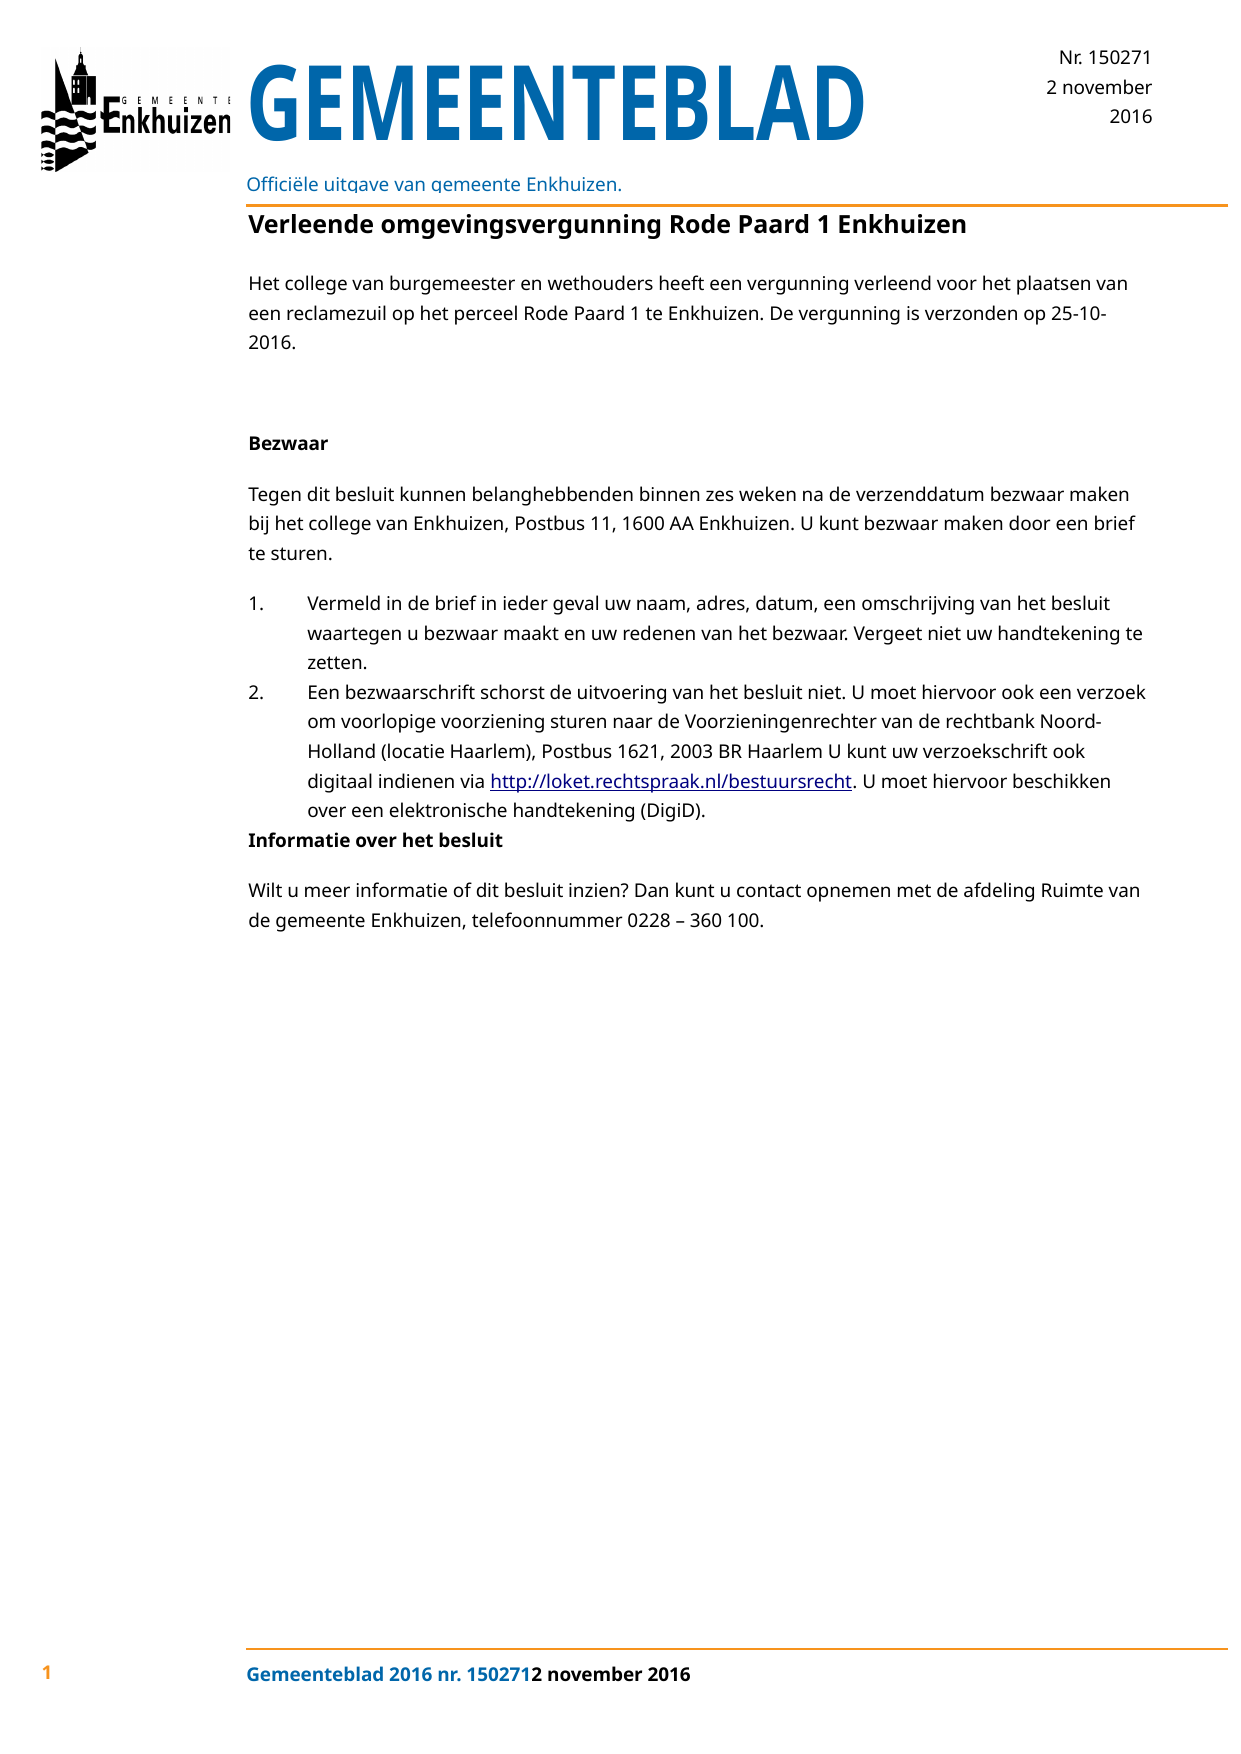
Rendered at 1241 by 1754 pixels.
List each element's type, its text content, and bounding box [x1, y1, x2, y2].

list Vermeld in de brief in ieder geval uw naam, adres, datum, een omschrijving van het besluit waartegen u bezwaar maakt en uw redenen van het bezwaar. Vergeet niet uw handtekening te zetten. [248, 590, 1152, 675]
text Het college van burgemeester en wethouders heeft een vergunning verleend voor het plaatsen van een reclamezuil op het perceel Rode Paard 1 te Enkhuizen. De vergunning is verzonden op 25-10-2016. [248, 270, 1152, 355]
picture [41, 47, 231, 172]
text Verleende omgevingsvergunning Rode Paard 1 Enkhuizen [248, 207, 1152, 241]
text Bezwaar [248, 430, 1152, 456]
text Wilt u meer informatie of dit besluit inzien? Dan kunt u contact opnemen met de afdeling Ruimte van de gemeente Enkhuizen, telefoonnummer 0228 – 360 100. [248, 877, 1152, 933]
text Informatie over het besluit [248, 827, 1152, 853]
list Een bezwaarschrift schorst de uitvoering van het besluit niet. U moet hiervoor ook een verzoek om voorlopige voorziening sturen naar de Voorzieningenrechter van de rechtbank Noord-Holland (locatie Haarlem), Postbus 1621, 2003 BR Haarlem U kunt uw verzoekschrift ook digitaal indienen via http://loket.rechtspraak.nl/bestuursrecht. U moet hiervoor beschikken over een elektronische handtekening (DigiD). [248, 679, 1152, 823]
text Tegen dit besluit kunnen belanghebbenden binnen zes weken na de verzenddatum bezwaar maken bij het college van Enkhuizen, Postbus 11, 1600 AA Enkhuizen. U kunt bezwaar maken door een brief te sturen. [248, 481, 1152, 566]
